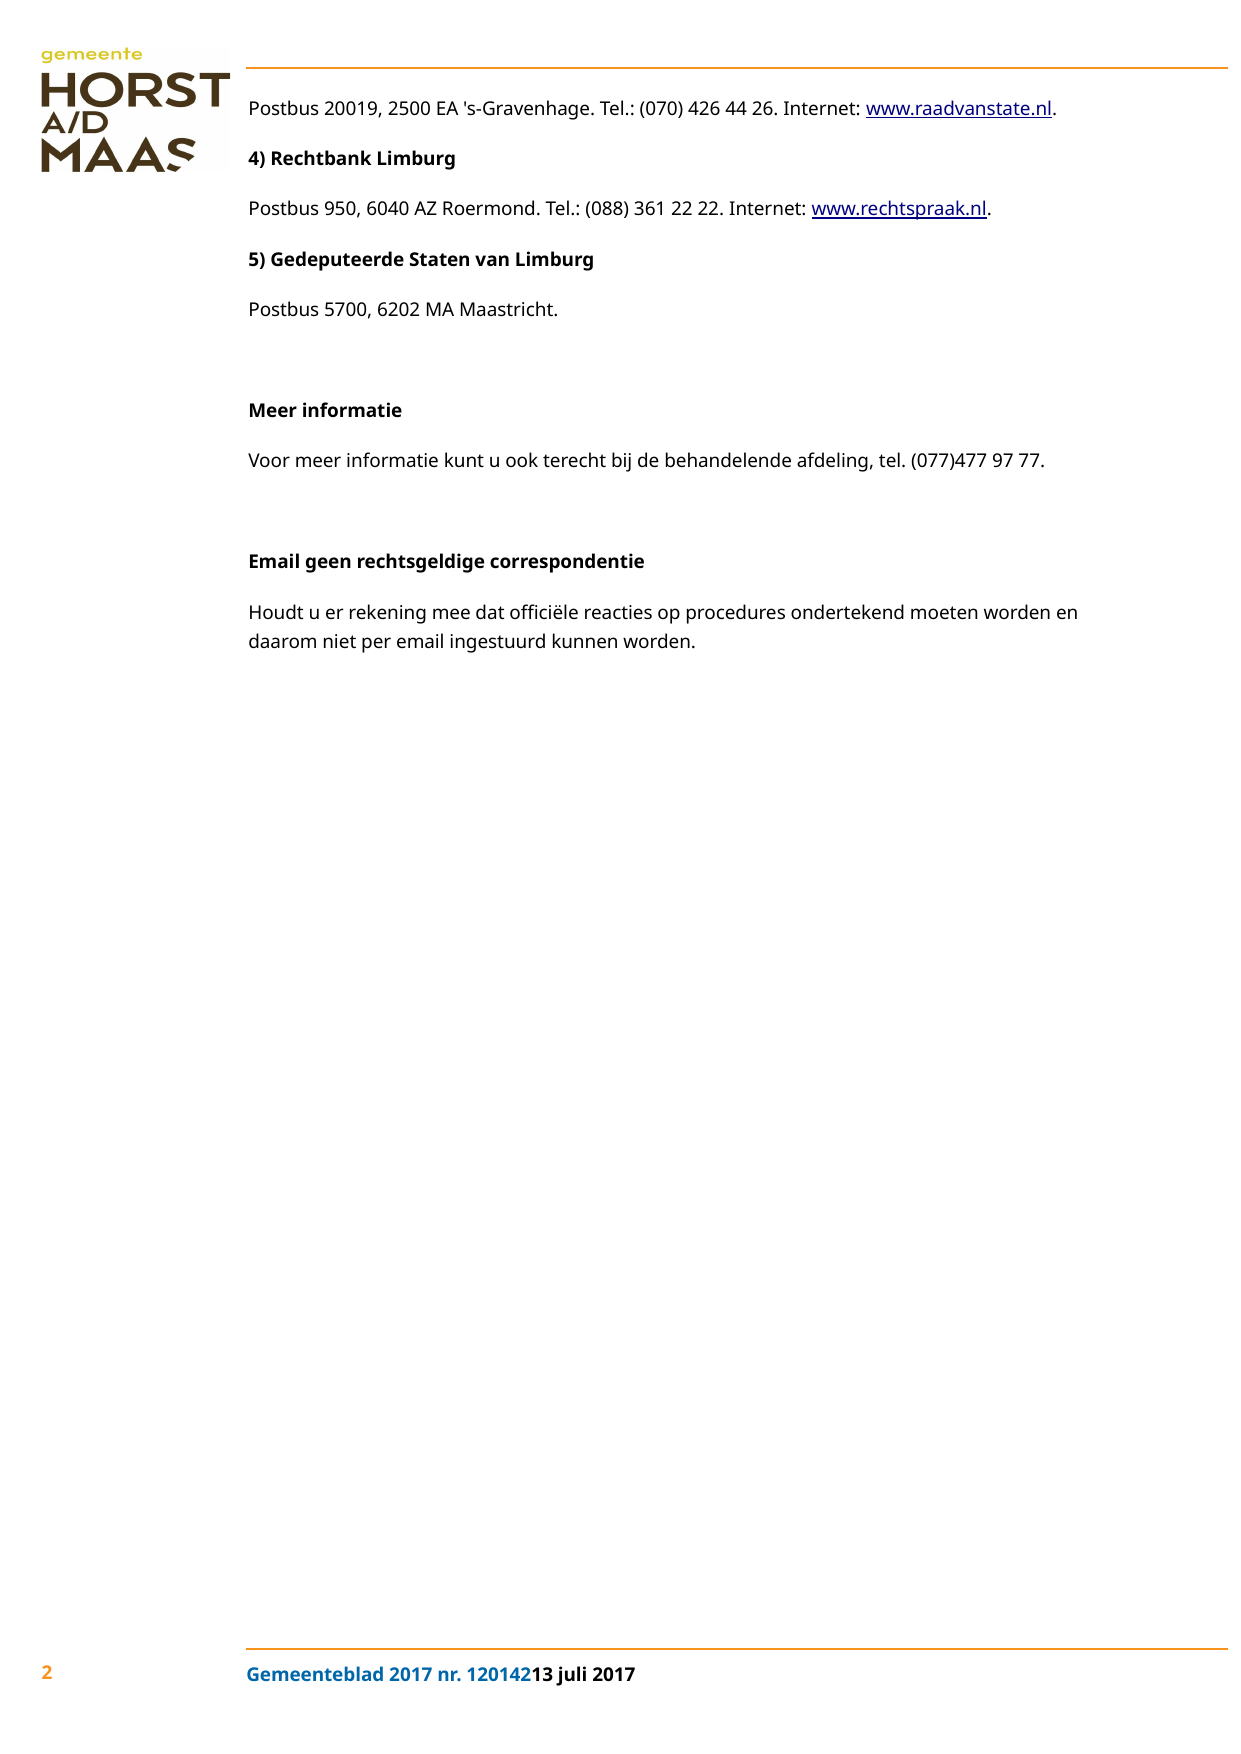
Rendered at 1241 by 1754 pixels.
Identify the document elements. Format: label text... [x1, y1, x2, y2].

picture [41, 47, 231, 172]
text 5) Gedeputeerde Staten van Limburg [248, 246, 1152, 272]
text Houdt u er rekening mee dat officiële reacties op procedures ondertekend moeten worden en daarom niet per email ingestuurd kunnen worden. [248, 599, 1152, 654]
text 4) Rechtbank Limburg [248, 145, 1152, 171]
text Postbus 20019, 2500 EA 's-Gravenhage. Tel.: (070) 426 44 26. Internet: www.raadvanstate.nl. [248, 95, 1152, 121]
text Postbus 5700, 6202 MA Maastricht. [248, 296, 1152, 322]
text Voor meer informatie kunt u ook terecht bij de behandelende afdeling, tel. (077)477 97 77. [248, 448, 1152, 473]
text Postbus 950, 6040 AZ Roermond. Tel.: (088) 361 22 22. Internet: www.rechtspraak.nl. [248, 196, 1152, 221]
text Email geen rechtsgeldige correspondentie [248, 548, 1152, 574]
text Meer informatie [248, 397, 1152, 423]
